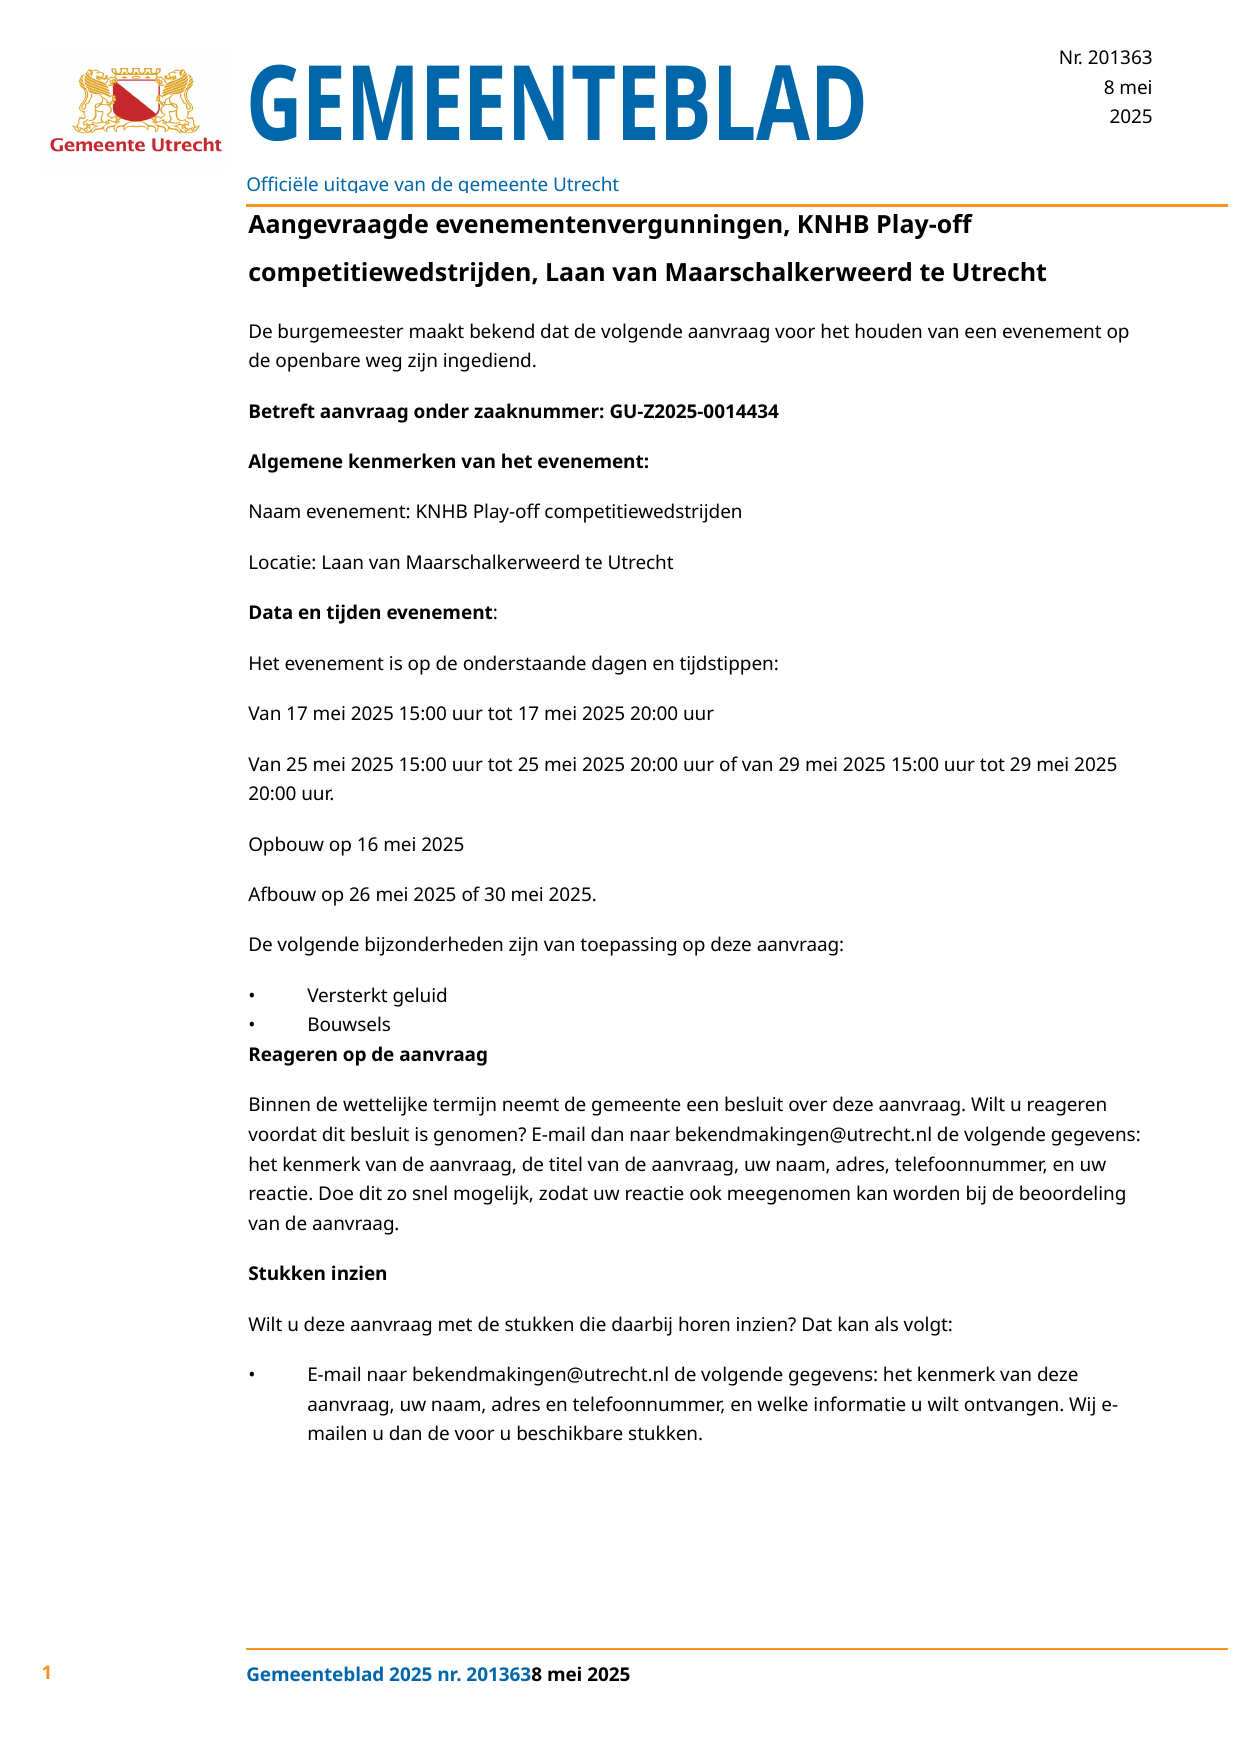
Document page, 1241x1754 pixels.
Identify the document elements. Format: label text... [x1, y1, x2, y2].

text Naam evenement: KNHB Play-off competitiewedstrijden [248, 499, 1152, 524]
text Aangevraagde evenementenvergunningen, KNHB Play-off competitiewedstrijden, Laan van Maarschalkerweerd te Utrecht [248, 207, 1152, 288]
text Binnen de wettelijke termijn neemt de gemeente een besluit over deze aanvraag. Wilt u reageren voordat dit besluit is genomen? E-mail dan naar bekendmakingen@utrecht.nl de volgende gegevens: het kenmerk van de aanvraag, de titel van de aanvraag, uw naam, adres, telefoonnummer, en uw reactie. Doe dit zo snel mogelijk, zodat uw reactie ook meegenomen kan worden bij de beoordeling van de aanvraag. [248, 1092, 1152, 1236]
text Wilt u deze aanvraag met de stukken die daarbij horen inzien? Dat kan als volgt: [248, 1311, 1152, 1337]
text Reageren op de aanvraag [248, 1041, 1152, 1067]
text Opbouw op 16 mei 2025 [248, 831, 1152, 857]
text Algemene kenmerken van het evenement: [248, 448, 1152, 474]
list E-mail naar bekendmakingen@utrecht.nl de volgende gegevens: het kenmerk van deze aanvraag, uw naam, adres en telefoonnummer, en welke informatie u wilt ontvangen. Wij e-mailen u dan de voor u beschikbare stukken. [248, 1361, 1152, 1446]
text Locatie: Laan van Maarschalkerweerd te Utrecht [248, 549, 1152, 575]
text De volgende bijzonderheden zijn van toepassing op deze aanvraag: [248, 932, 1152, 957]
list Bouwsels [248, 1012, 1152, 1037]
text Afbouw op 26 mei 2025 of 30 mei 2025. [248, 881, 1152, 907]
text De burgemeester maakt bekend dat de volgende aanvraag voor het houden van een evenement op de openbare weg zijn ingediend. [248, 318, 1152, 373]
text Van 25 mei 2025 15:00 uur tot 25 mei 2025 20:00 uur of van 29 mei 2025 15:00 uur tot 29 mei 2025 20:00 uur. [248, 751, 1152, 806]
text Betreft aanvraag onder zaaknummer: GU-Z2025-0014434 [248, 398, 1152, 424]
text Van 17 mei 2025 15:00 uur tot 17 mei 2025 20:00 uur [248, 700, 1152, 726]
text Het evenement is op de onderstaande dagen en tijdstippen: [248, 650, 1152, 676]
picture [41, 47, 231, 172]
text Data en tijden evenement: [248, 599, 1152, 625]
text Stukken inzien [248, 1260, 1152, 1286]
list Versterkt geluid [248, 982, 1152, 1008]
